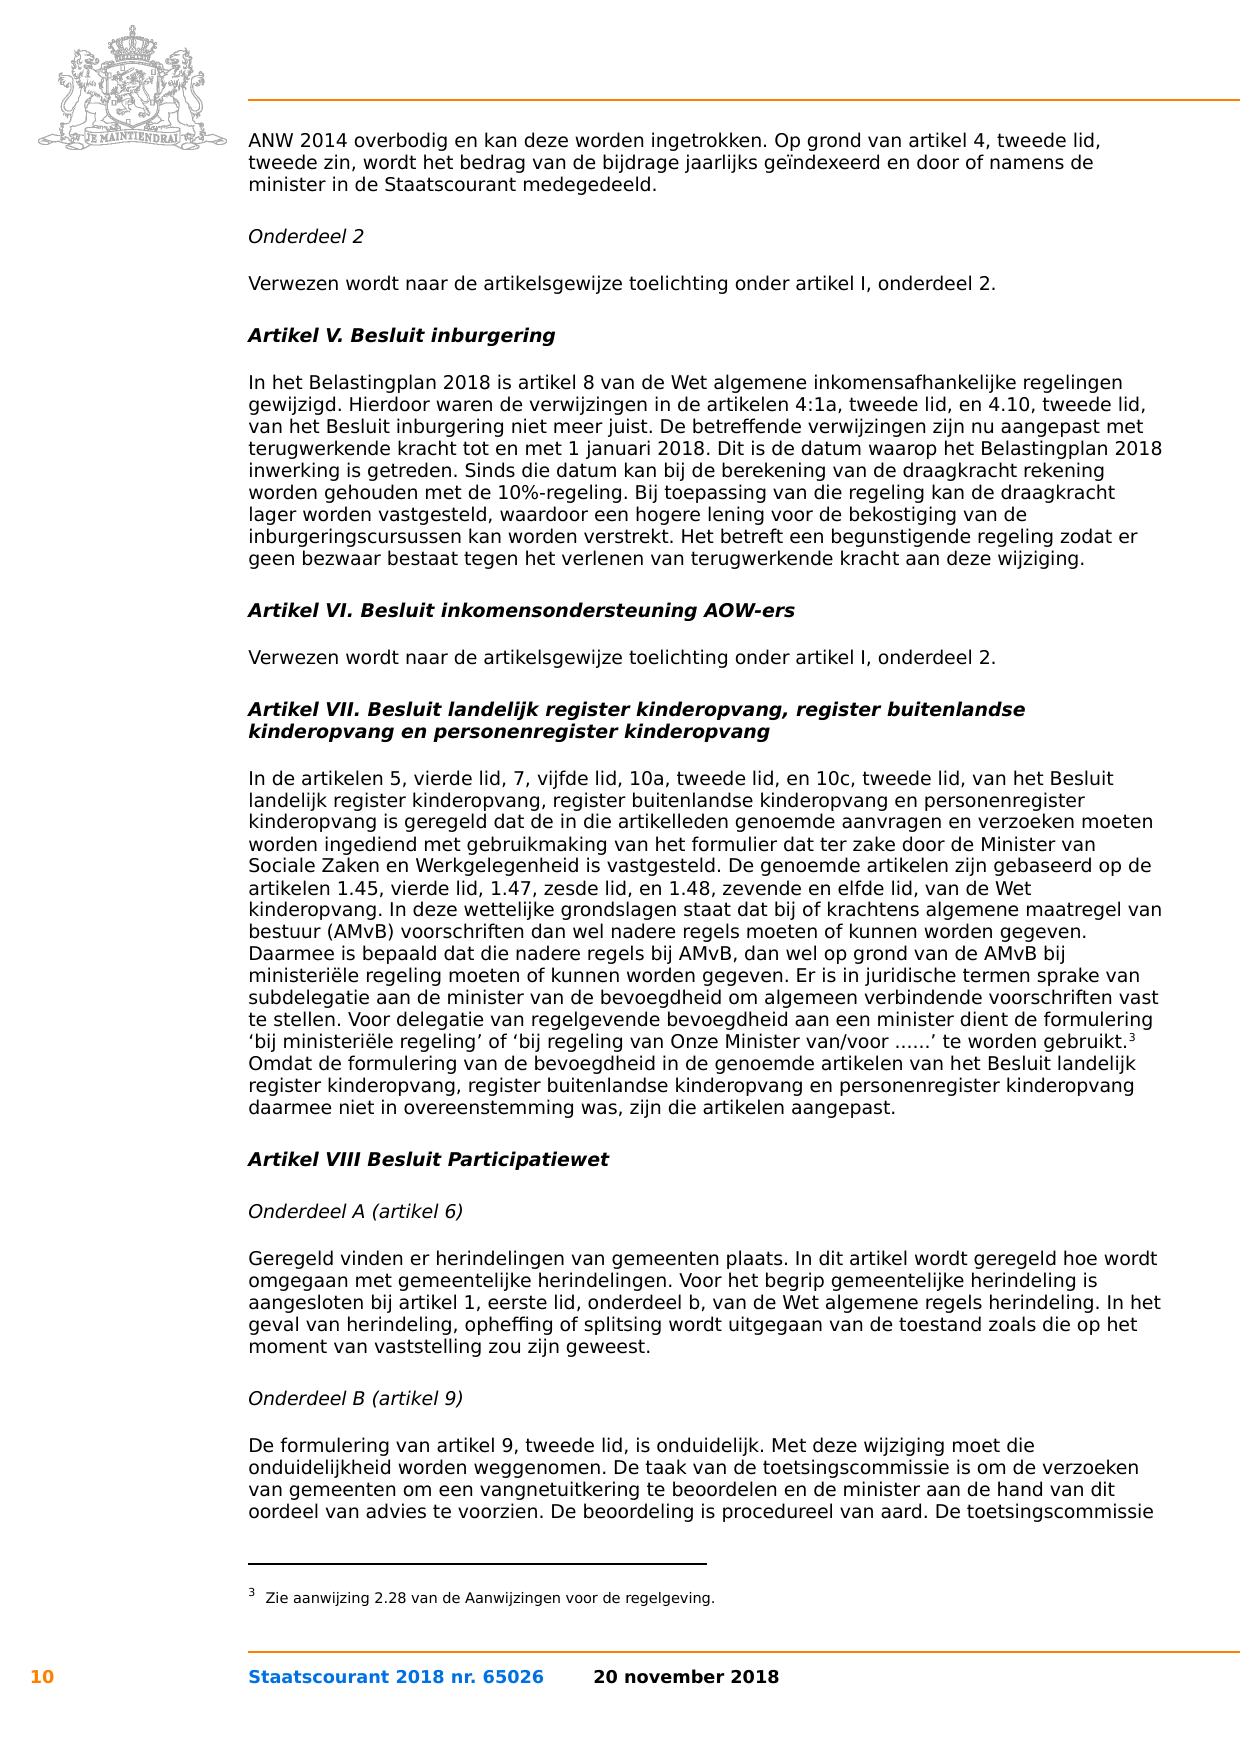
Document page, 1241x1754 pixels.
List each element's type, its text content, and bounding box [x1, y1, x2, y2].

picture [38, 25, 227, 150]
text ANW 2014 overbodig en kan deze worden ingetrokken. Op grond van artikel 4, tweede lid, tweede zin, wordt het bedrag van de bijdrage jaarlijks geïndexeerd en door of namens de minister in de Staatscourant medegedeeld. [248, 130, 1163, 196]
subtitle Artikel V. Besluit inburgering [248, 325, 1163, 347]
subtitle Onderdeel A (artikel 6) [248, 1201, 1163, 1223]
subtitle Onderdeel B (artikel 9) [248, 1388, 1163, 1410]
text Geregeld vinden er herindelingen van gemeenten plaats. In dit artikel wordt geregeld hoe wordt omgegaan met gemeentelijke herindelingen. Voor het begrip gemeentelijke herindeling is aangesloten bij artikel 1, eerste lid, onderdeel b, van de Wet algemene regels herindeling. In het geval van herindeling, opheffing of splitsing wordt uitgegaan van de toestand zoals die op het moment van vaststelling zou zijn geweest. [248, 1248, 1163, 1358]
text In het Belastingplan 2018 is artikel 8 van de Wet algemene inkomensafhankelijke regelingen gewijzigd. Hierdoor waren de verwijzingen in de artikelen 4:1a, tweede lid, en 4.10, tweede lid, van het Besluit inburgering niet meer juist. De betreffende verwijzingen zijn nu aangepast met terugwerkende kracht tot en met 1 januari 2018. Dit is de datum waarop het Belastingplan 2018 inwerking is getreden. Sinds die datum kan bij de berekening van de draagkracht rekening worden gehouden met de 10%-regeling. Bij toepassing van die regeling kan de draagkracht lager worden vastgesteld, waardoor een hogere lening voor de bekostiging van de inburgeringscursussen kan worden verstrekt. Het betreft een begunstigende regeling zodat er geen bezwaar bestaat tegen het verlenen van terugwerkende kracht aan deze wijziging. [248, 372, 1163, 569]
subtitle Artikel VI. Besluit inkomensondersteuning AOW-ers [248, 599, 1163, 622]
subtitle Artikel VIII Besluit Participatiewet [248, 1149, 1163, 1171]
text Verwezen wordt naar de artikelsgewijze toelichting onder artikel I, onderdeel 2. [248, 273, 1163, 295]
text Verwezen wordt naar de artikelsgewijze toelichting onder artikel I, onderdeel 2. [248, 647, 1163, 668]
text De formulering van artikel 9, tweede lid, is onduidelijk. Met deze wijziging moet die onduidelijkheid worden weggenomen. De taak van de toetsingscommissie is om de verzoeken van gemeenten om een vangnetuitkering te beoordelen en de minister aan de hand van dit oordeel van advies te voorzien. De beoordeling is procedureel van aard. De toetsingscommissie [248, 1435, 1163, 1523]
subtitle Artikel VII. Besluit landelijk register kinderopvang, register buitenlandse kinderopvang en personenregister kinderopvang [248, 698, 1163, 742]
text In de artikelen 5, vierde lid, 7, vijfde lid, 10a, tweede lid, en 10c, tweede lid, van het Besluit landelijk register kinderopvang, register buitenlandse kinderopvang en personenregister kinderopvang is geregeld dat de in die artikelleden genoemde aanvragen en verzoeken moeten worden ingediend met gebruikmaking van het formulier dat ter zake door de Minister van Sociale Zaken en Werkgelegenheid is vastgesteld. De genoemde artikelen zijn gebaseerd op de artikelen 1.45, vierde lid, 1.47, zesde lid, en 1.48, zevende en elfde lid, van de Wet kinderopvang. In deze wettelijke grondslagen staat dat bij of krachtens algemene maatregel van bestuur (AMvB) voorschriften dan wel nadere regels moeten of kunnen worden gegeven. Daarmee is bepaald dat die nadere regels bij AMvB, dan wel op grond van de AMvB bij ministeriële regeling moeten of kunnen worden gegeven. Er is in juridische termen sprake van subdelegatie aan de minister van de bevoegdheid om algemeen verbindende voorschriften vast te stellen. Voor delegatie van regelgevende bevoegdheid aan een minister dient de formulering ‘bij ministeriële regeling’ of ‘bij regeling van Onze Minister van/voor ......’ te worden gebruikt. Omdat de formulering van de bevoegdheid in de genoemde artikelen van het Besluit landelijk register kinderopvang, register buitenlandse kinderopvang en personenregister kinderopvang daarmee niet in overeenstemming was, zijn die artikelen aangepast. [248, 767, 1163, 1119]
text Zie aanwijzing 2.28 van de Aanwijzingen voor de regelgeving. [248, 1586, 1163, 1608]
subtitle Onderdeel 2 [248, 226, 1163, 248]
